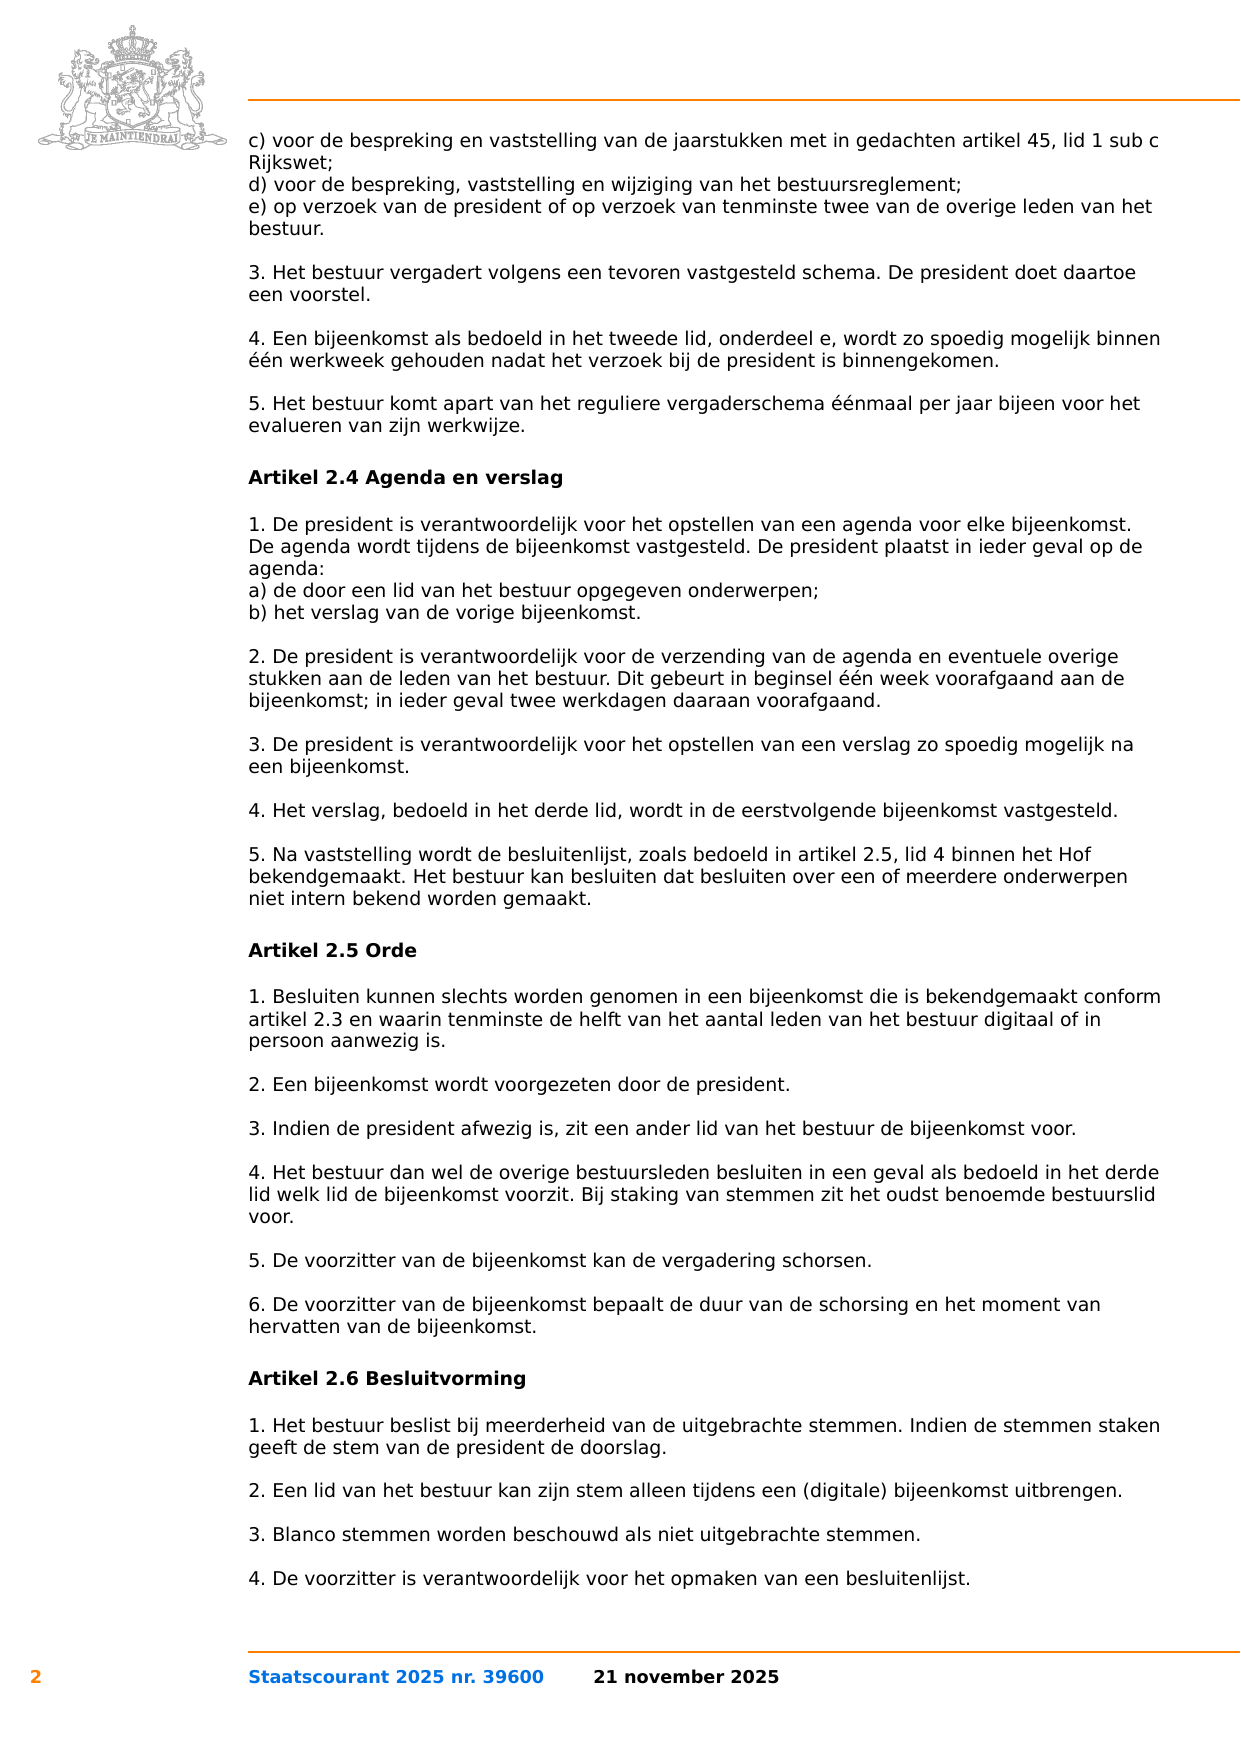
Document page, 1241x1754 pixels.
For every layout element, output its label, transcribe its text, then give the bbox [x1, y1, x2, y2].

text 4. Het verslag, bedoeld in het derde lid, wordt in de eerstvolgende bijeenkomst vastgesteld. [248, 800, 1163, 822]
subtitle Artikel 2.4 Agenda en verslag [248, 467, 1163, 489]
text 5. Na vaststelling wordt de besluitenlijst, zoals bedoeld in artikel 2.5, lid 4 binnen het Hof bekendgemaakt. Het bestuur kan besluiten dat besluiten over een of meerdere onderwerpen niet intern bekend worden gemaakt. [248, 843, 1163, 909]
text 3. Indien de president afwezig is, zit een ander lid van het bestuur de bijeenkomst voor. [248, 1118, 1163, 1140]
text 2. Een bijeenkomst wordt voorgezeten door de president. [248, 1074, 1163, 1096]
text 4. De voorzitter is verantwoordelijk voor het opmaken van een besluitenlijst. [248, 1568, 1163, 1590]
text 1. Het bestuur beslist bij meerderheid van de uitgebrachte stemmen. Indien de stemmen staken geeft de stem van de president de doorslag. [248, 1414, 1163, 1458]
text 3. Blanco stemmen worden beschouwd als niet uitgebrachte stemmen. [248, 1524, 1163, 1546]
text 2. Een lid van het bestuur kan zijn stem alleen tijdens een (digitale) bijeenkomst uitbrengen. [248, 1480, 1163, 1502]
text 3. De president is verantwoordelijk voor het opstellen van een verslag zo spoedig mogelijk na een bijeenkomst. [248, 734, 1163, 778]
picture [38, 25, 227, 150]
text 4. Het bestuur dan wel de overige bestuursleden besluiten in een geval als bedoeld in het derde lid welk lid de bijeenkomst voorzit. Bij staking van stemmen zit het oudst benoemde bestuurslid voor. [248, 1162, 1163, 1228]
subtitle Artikel 2.5 Orde [248, 939, 1163, 961]
text e) op verzoek van de president of op verzoek van tenminste twee van de overige leden van het bestuur. [248, 196, 1163, 240]
text 3. Het bestuur vergadert volgens een tevoren vastgesteld schema. De president doet daartoe een voorstel. [248, 262, 1163, 306]
text d) voor de bespreking, vaststelling en wijziging van het bestuursreglement; [248, 174, 1163, 196]
text 2. De president is verantwoordelijk voor de verzending van de agenda en eventuele overige stukken aan de leden van het bestuur. Dit gebeurt in beginsel één week voorafgaand aan de bijeenkomst; in ieder geval twee werkdagen daaraan voorafgaand. [248, 646, 1163, 712]
text 5. De voorzitter van de bijeenkomst kan de vergadering schorsen. [248, 1250, 1163, 1272]
text c) voor de bespreking en vaststelling van de jaarstukken met in gedachten artikel 45, lid 1 sub c Rijkswet; [248, 130, 1163, 174]
text 1. De president is verantwoordelijk voor het opstellen van een agenda voor elke bijeenkomst. De agenda wordt tijdens de bijeenkomst vastgesteld. De president plaatst in ieder geval op de agenda: [248, 514, 1163, 580]
text a) de door een lid van het bestuur opgegeven onderwerpen; [248, 580, 1163, 602]
text 1. Besluiten kunnen slechts worden genomen in een bijeenkomst die is bekendgemaakt conform artikel 2.3 en waarin tenminste de helft van het aantal leden van het bestuur digitaal of in persoon aanwezig is. [248, 986, 1163, 1052]
text 6. De voorzitter van de bijeenkomst bepaalt de duur van de schorsing en het moment van hervatten van de bijeenkomst. [248, 1294, 1163, 1338]
subtitle Artikel 2.6 Besluitvorming [248, 1368, 1163, 1389]
text b) het verslag van de vorige bijeenkomst. [248, 602, 1163, 624]
text 5. Het bestuur komt apart van het reguliere vergaderschema éénmaal per jaar bijeen voor het evalueren van zijn werkwijze. [248, 393, 1163, 437]
text 4. Een bijeenkomst als bedoeld in het tweede lid, onderdeel e, wordt zo spoedig mogelijk binnen één werkweek gehouden nadat het verzoek bij de president is binnengekomen. [248, 327, 1163, 371]
